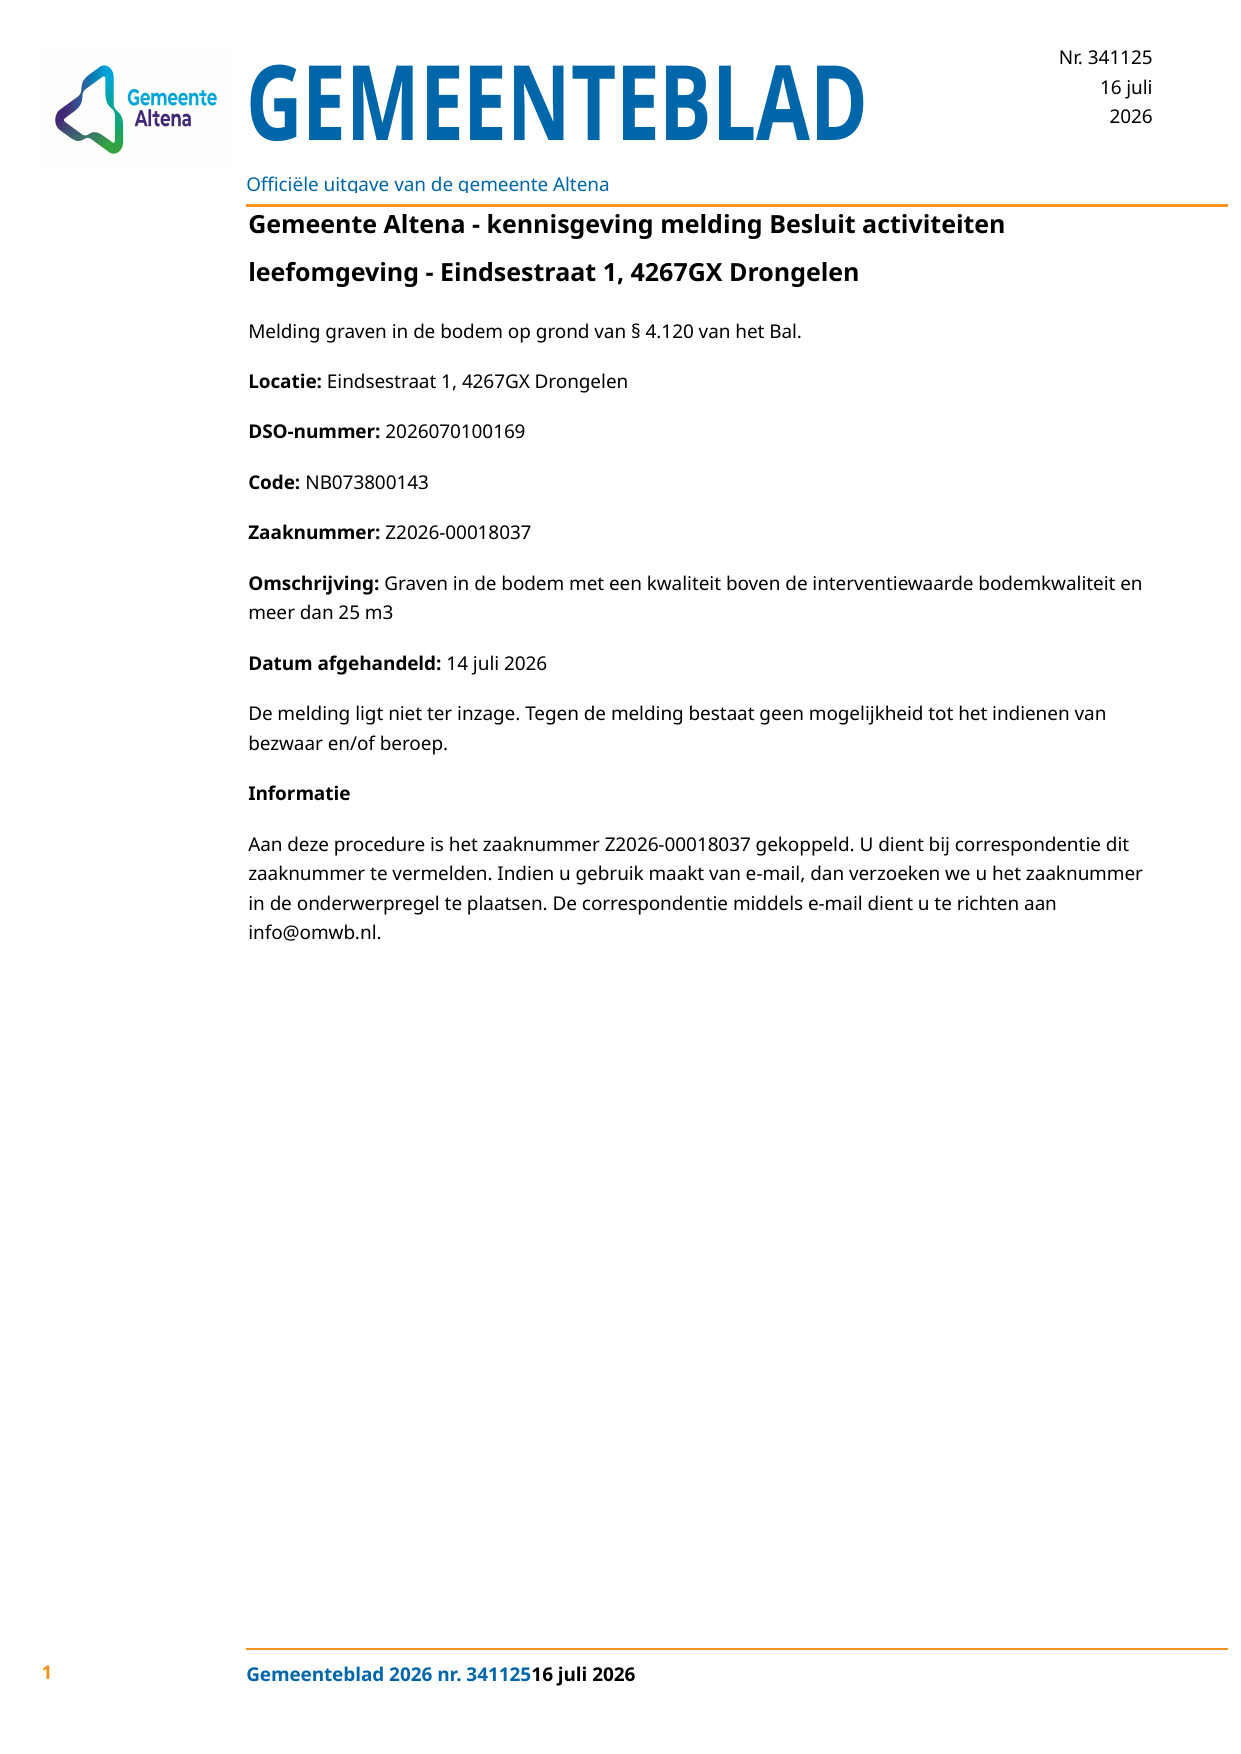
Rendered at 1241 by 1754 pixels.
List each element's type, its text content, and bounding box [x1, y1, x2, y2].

text DSO-nummer: 2026070100169 [248, 419, 1152, 444]
text Code: NB073800143 [248, 469, 1152, 495]
text Zaaknummer: Z2026-00018037 [248, 519, 1152, 545]
picture [41, 47, 231, 172]
text Informatie [248, 780, 1152, 806]
text Omschrijving: Graven in de bodem met een kwaliteit boven de interventiewaarde bodemkwaliteit en meer dan 25 m3 [248, 570, 1152, 625]
text Aan deze procedure is het zaaknummer Z2026-00018037 gekoppeld. U dient bij correspondentie dit zaaknummer te vermelden. Indien u gebruik maakt van e-mail, dan verzoeken we u het zaaknummer in de onderwerpregel te plaatsen. De correspondentie middels e-mail dient u te richten aan info@omwb.nl. [248, 831, 1152, 945]
text De melding ligt niet ter inzage. Tegen de melding bestaat geen mogelijkheid tot het indienen van bezwaar en/of beroep. [248, 700, 1152, 756]
text Datum afgehandeld: 14 juli 2026 [248, 650, 1152, 676]
text Melding graven in de bodem op grond van § 4.120 van het Bal. [248, 318, 1152, 344]
text Gemeente Altena - kennisgeving melding Besluit activiteiten leefomgeving - Eindsestraat 1, 4267GX Drongelen [248, 207, 1152, 288]
text Locatie: Eindsestraat 1, 4267GX Drongelen [248, 368, 1152, 394]
